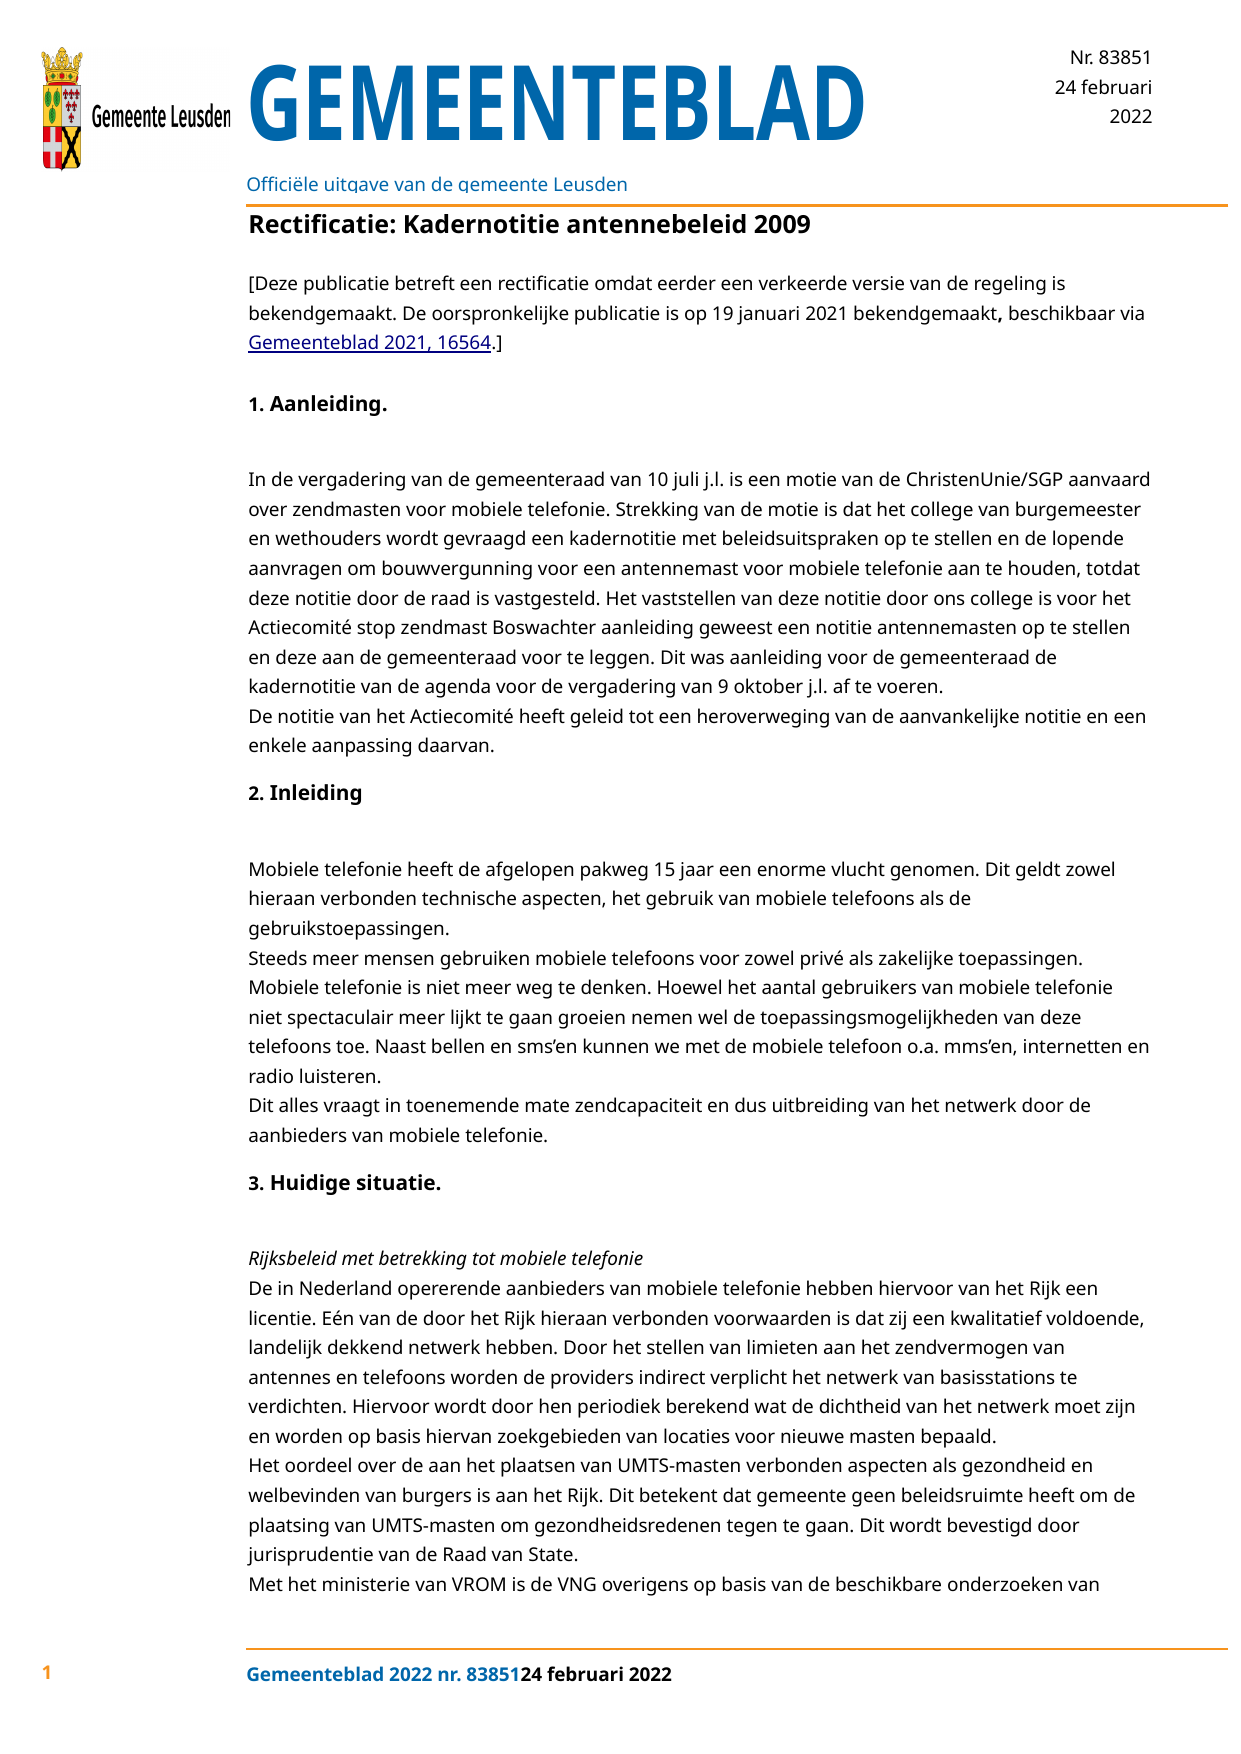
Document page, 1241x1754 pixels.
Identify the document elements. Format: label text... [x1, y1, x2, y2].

text 1. Aanleiding. [248, 389, 1152, 417]
text De notitie van het Actiecomité heeft geleid tot een heroverweging van de aanvankelijke notitie en een enkele aanpassing daarvan. [248, 703, 1152, 758]
text De in Nederland opererende aanbieders van mobiele telefonie hebben hiervoor van het Rijk een licentie. Eén van de door het Rijk hieraan verbonden voorwaarden is dat zij een kwalitatief voldoende, landelijk dekkend netwerk hebben. Door het stellen van limieten aan het zendvermogen van antennes en telefoons worden de providers indirect verplicht het netwerk van basisstations te verdichten. Hiervoor wordt door hen periodiek berekend wat de dichtheid van het netwerk moet zijn en worden op basis hiervan zoekgebieden van locaties voor nieuwe masten bepaald. [248, 1275, 1152, 1449]
text Rijksbeleid met betrekking tot mobiele telefonie [248, 1246, 1152, 1271]
text [Deze publicatie betreft een rectificatie omdat eerder een verkeerde versie van de regeling is bekendgemaakt. De oorspronkelijke publicatie is op 19 januari 2021 bekendgemaakt, beschikbaar via Gemeenteblad 2021, 16564.] [248, 270, 1152, 355]
text Mobiele telefonie heeft de afgelopen pakweg 15 jaar een enorme vlucht genomen. Dit geldt zowel hieraan verbonden technische aspecten, het gebruik van mobiele telefoons als de gebruikstoepassingen. [248, 856, 1152, 941]
text Steeds meer mensen gebruiken mobiele telefoons voor zowel privé als zakelijke toepassingen. Mobiele telefonie is niet meer weg te denken. Hoewel het aantal gebruikers van mobiele telefonie niet spectaculair meer lijkt te gaan groeien nemen wel de toepassingsmogelijkheden van deze telefoons toe. Naast bellen en sms’en kunnen we met de mobiele telefoon o.a. mms’en, internetten en radio luisteren. [248, 945, 1152, 1089]
text 3. Huidige situatie. [248, 1168, 1152, 1196]
picture [41, 47, 231, 172]
text Met het ministerie van VROM is de VNG overigens op basis van de beschikbare onderzoeken van [248, 1571, 1152, 1597]
text Dit alles vraagt in toenemende mate zendcapaciteit en dus uitbreiding van het netwerk door de aanbieders van mobiele telefonie. [248, 1093, 1152, 1148]
text Rectificatie: Kadernotitie antennebeleid 2009 [248, 207, 1152, 241]
text Het oordeel over de aan het plaatsen van UMTS-masten verbonden aspecten als gezondheid en welbevinden van burgers is aan het Rijk. Dit betekent dat gemeente geen beleidsruimte heeft om de plaatsing van UMTS-masten om gezondheidsredenen tegen te gaan. Dit wordt bevestigd door jurisprudentie van de Raad van State. [248, 1453, 1152, 1567]
text 2. Inleiding [248, 778, 1152, 807]
text In de vergadering van de gemeenteraad van 10 juli j.l. is een motie van de ChristenUnie/SGP aanvaard over zendmasten voor mobiele telefonie. Strekking van de motie is dat het college van burgemeester en wethouders wordt gevraagd een kadernotitie met beleidsuitspraken op te stellen en de lopende aanvragen om bouwvergunning voor een antennemast voor mobiele telefonie aan te houden, totdat deze notitie door de raad is vastgesteld. Het vaststellen van deze notitie door ons college is voor het Actiecomité stop zendmast Boswachter aanleiding geweest een notitie antennemasten op te stellen en deze aan de gemeenteraad voor te leggen. Dit was aanleiding voor de gemeenteraad de kadernotitie van de agenda voor de vergadering van 9 oktober j.l. af te voeren. [248, 466, 1152, 699]
